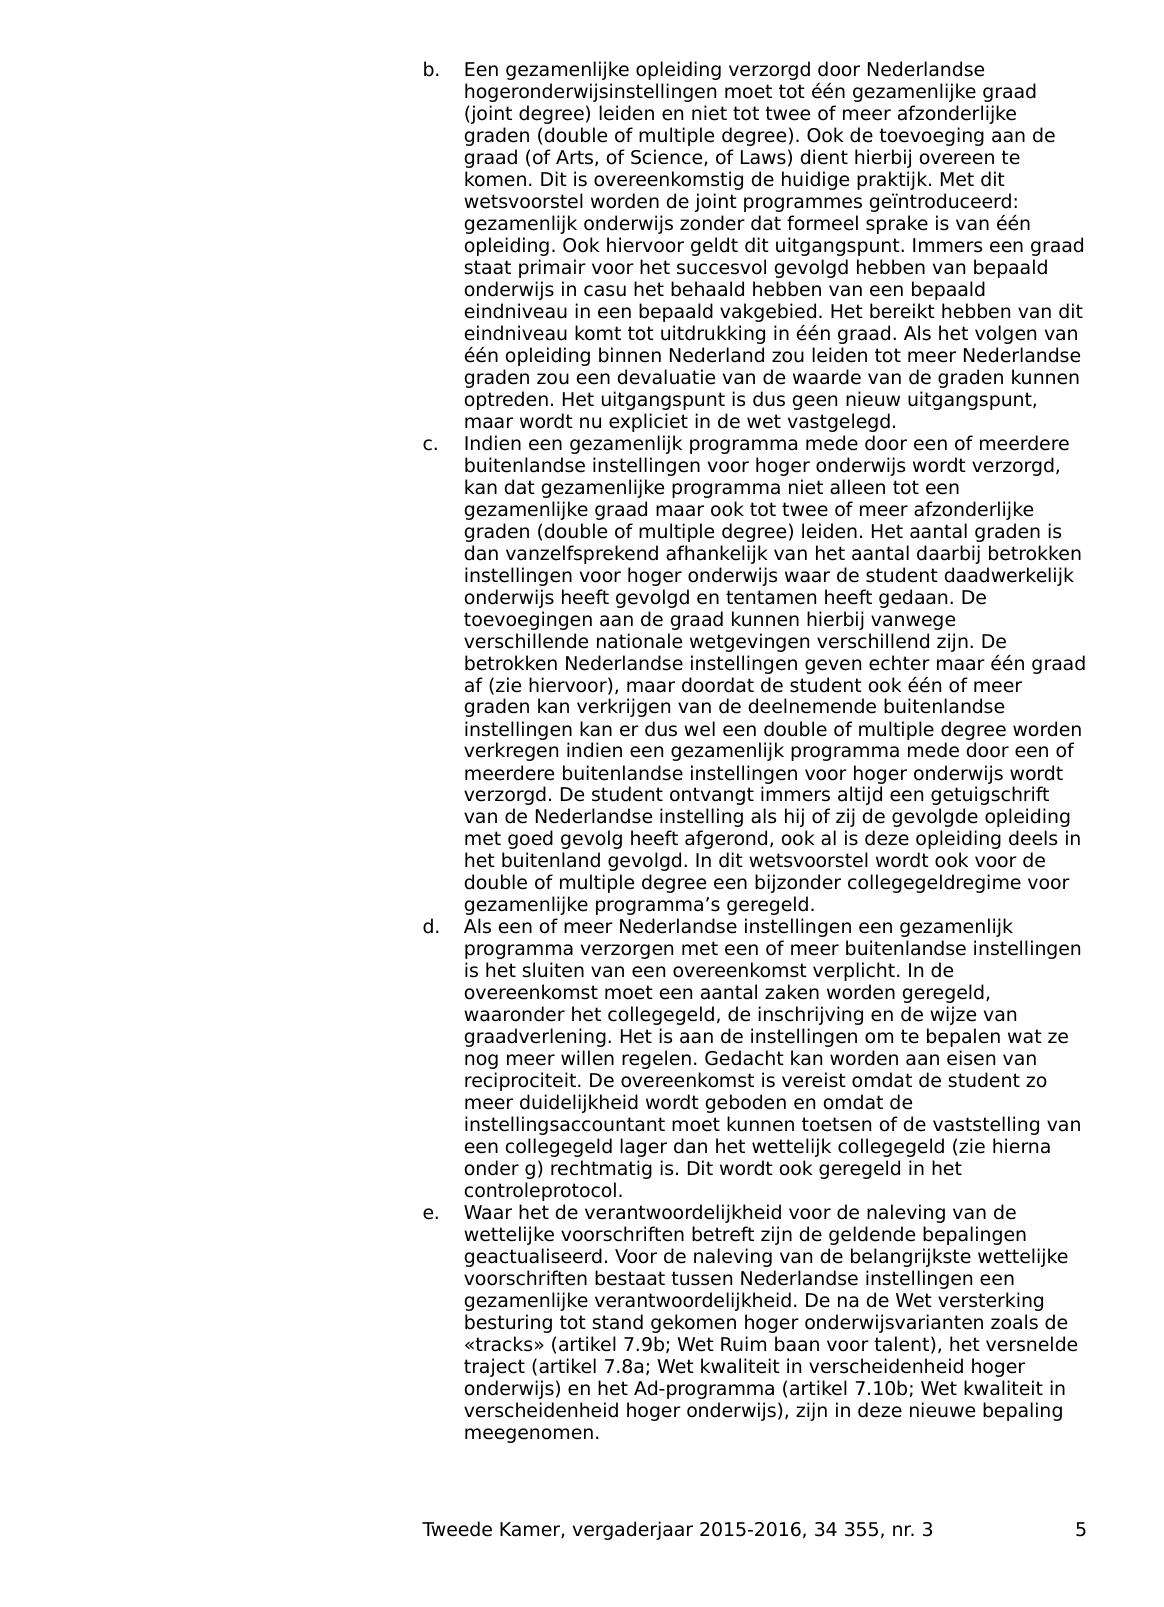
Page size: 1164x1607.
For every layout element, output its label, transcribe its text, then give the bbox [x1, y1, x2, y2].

text c. Indien een gezamenlijk programma mede door een of meerdere buitenlandse instellingen voor hoger onderwijs wordt verzorgd, kan dat gezamenlijke programma niet alleen tot een gezamenlijke graad maar ook tot twee of meer afzonderlijke graden (double of multiple degree) leiden. Het aantal graden is dan vanzelfsprekend afhankelijk van het aantal daarbij betrokken instellingen voor hoger onderwijs waar de student daadwerkelijk onderwijs heeft gevolgd en tentamen heeft gedaan. De toevoegingen aan de graad kunnen hierbij vanwege verschillende nationale wetgevingen verschillend zijn. De betrokken Nederlandse instellingen geven echter maar één graad af (zie hiervoor), maar doordat de student ook één of meer graden kan verkrijgen van de deelnemende buitenlandse instellingen kan er dus wel een double of multiple degree worden verkregen indien een gezamenlijk programma mede door een of meerdere buitenlandse instellingen voor hoger onderwijs wordt verzorgd. De student ontvangt immers altijd een getuigschrift van de Nederlandse instelling als hij of zij de gevolgde opleiding met goed gevolg heeft afgerond, ook al is deze opleiding deels in het buitenland gevolgd. In dit wetsvoorstel wordt ook voor de double of multiple degree een bijzonder collegegeldregime voor gezamenlijke programma’s geregeld. [422, 433, 1087, 916]
text b. Een gezamenlijke opleiding verzorgd door Nederlandse hogeronderwijsinstellingen moet tot één gezamenlijke graad (joint degree) leiden en niet tot twee of meer afzonderlijke graden (double of multiple degree). Ook de toevoeging aan de graad (of Arts, of Science, of Laws) dient hierbij overeen te komen. Dit is overeenkomstig de huidige praktijk. Met dit wetsvoorstel worden de joint programmes geïntroduceerd: gezamenlijk onderwijs zonder dat formeel sprake is van één opleiding. Ook hiervoor geldt dit uitgangspunt. Immers een graad staat primair voor het succesvol gevolgd hebben van bepaald onderwijs in casu het behaald hebben van een bepaald eindniveau in een bepaald vakgebied. Het bereikt hebben van dit eindniveau komt tot uitdrukking in één graad. Als het volgen van één opleiding binnen Nederland zou leiden tot meer Nederlandse graden zou een devaluatie van de waarde van de graden kunnen optreden. Het uitgangspunt is dus geen nieuw uitgangspunt, maar wordt nu expliciet in de wet vastgelegd. [422, 59, 1087, 433]
text e. Waar het de verantwoordelijkheid voor de naleving van de wettelijke voorschriften betreft zijn de geldende bepalingen geactualiseerd. Voor de naleving van de belangrijkste wettelijke voorschriften bestaat tussen Nederlandse instellingen een gezamenlijke verantwoordelijkheid. De na de Wet versterking besturing tot stand gekomen hoger onderwijsvarianten zoals de «tracks» (artikel 7.9b; Wet Ruim baan voor talent), het versnelde traject (artikel 7.8a; Wet kwaliteit in verscheidenheid hoger onderwijs) en het Ad-programma (artikel 7.10b; Wet kwaliteit in verscheidenheid hoger onderwijs), zijn in deze nieuwe bepaling meegenomen. [422, 1202, 1087, 1444]
text d. Als een of meer Nederlandse instellingen een gezamenlijk programma verzorgen met een of meer buitenlandse instellingen is het sluiten van een overeenkomst verplicht. In de overeenkomst moet een aantal zaken worden geregeld, waaronder het collegegeld, de inschrijving en de wijze van graadverlening. Het is aan de instellingen om te bepalen wat ze nog meer willen regelen. Gedacht kan worden aan eisen van reciprociteit. De overeenkomst is vereist omdat de student zo meer duidelijkheid wordt geboden en omdat de instellingsaccountant moet kunnen toetsen of de vaststelling van een collegegeld lager dan het wettelijk collegegeld (zie hierna onder g) rechtmatig is. Dit wordt ook geregeld in het controleprotocol. [422, 916, 1087, 1202]
